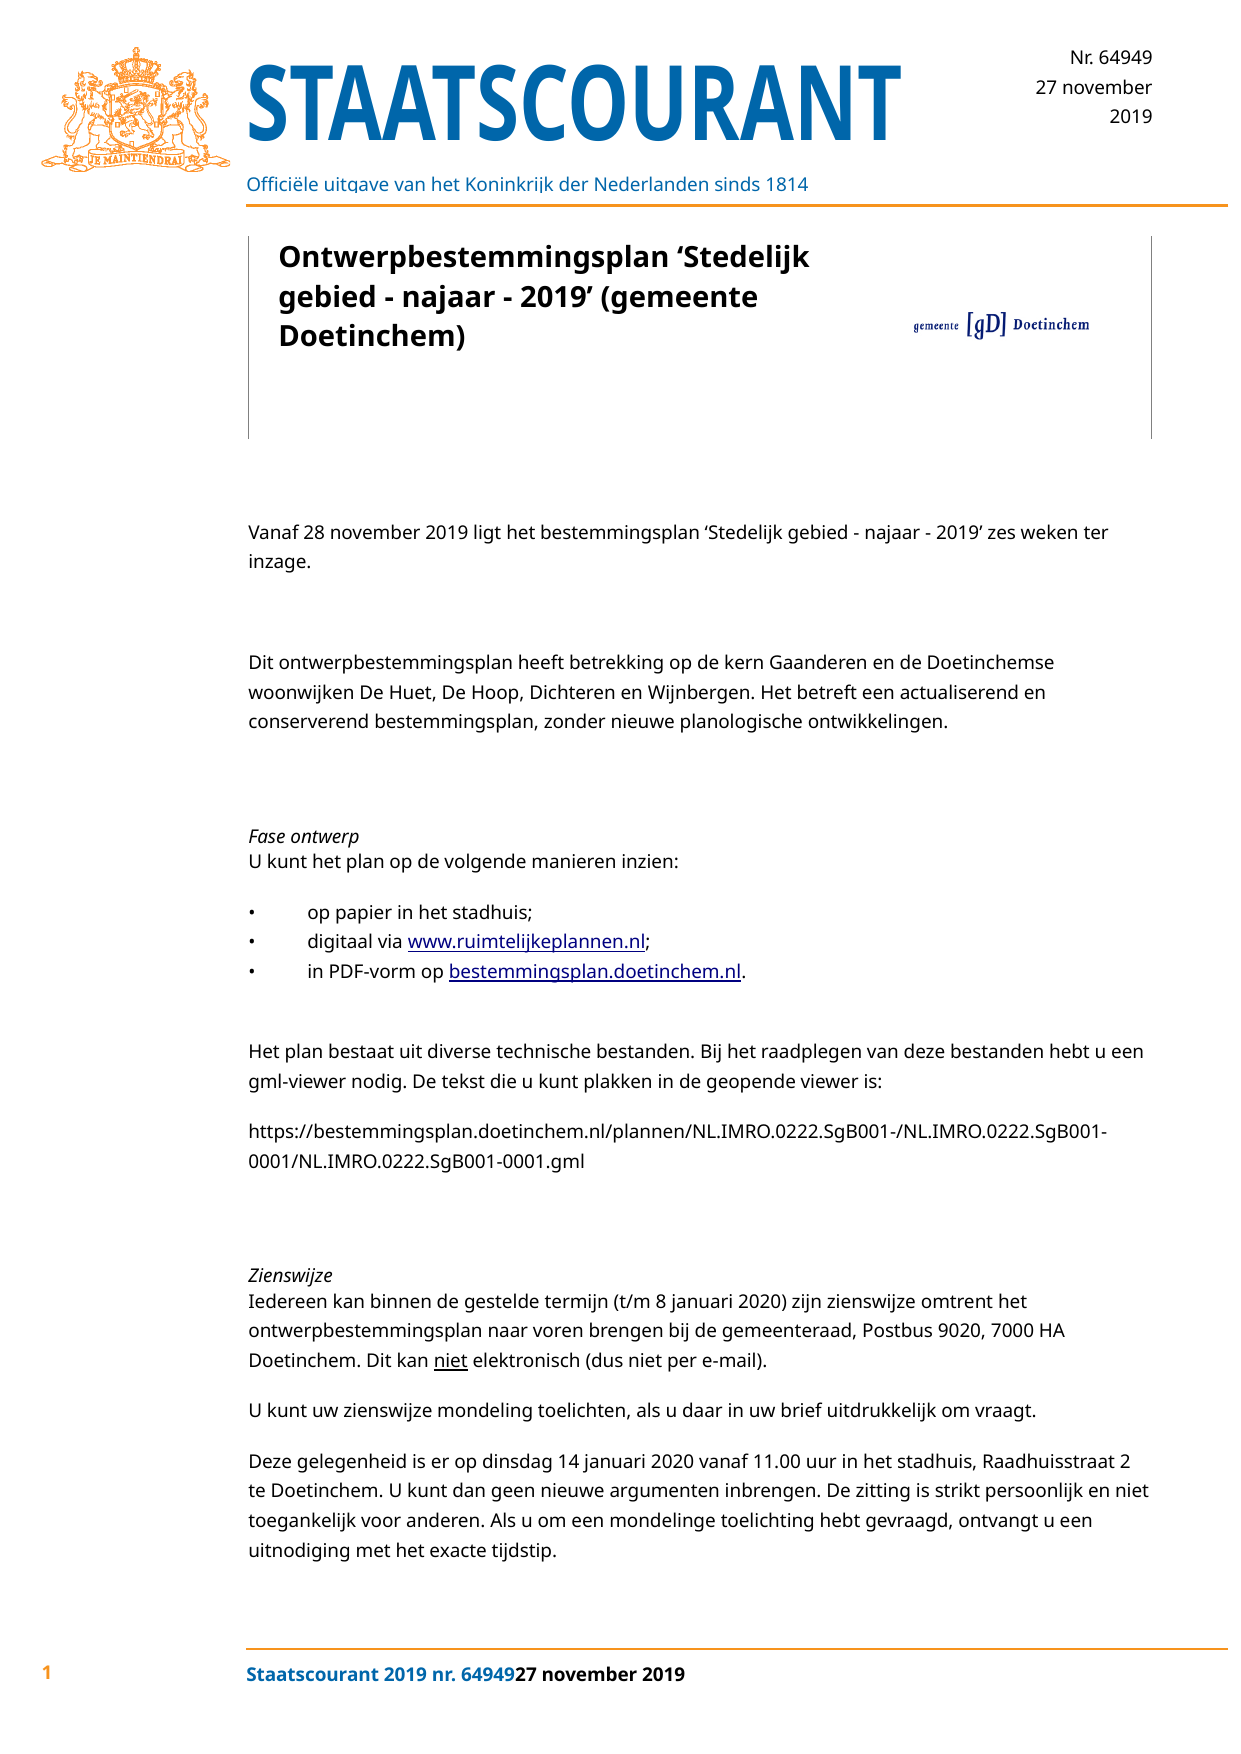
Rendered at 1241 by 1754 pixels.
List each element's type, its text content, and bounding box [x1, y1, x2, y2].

table_header Ontwerpbestemmingsplan ‘Stedelijk gebied - najaar - 2019’ (gemeente Doetinchem) [249, 236, 850, 439]
text https://bestemmingsplan.doetinchem.nl/plannen/NL.IMRO.0222.SgB001-/NL.IMRO.0222.SgB001-0001/NL.IMRO.0222.SgB001-0001.gml [248, 1118, 1152, 1174]
table_header [850, 414, 1151, 439]
text Dit ontwerpbestemmingsplan heeft betrekking op de kern Gaanderen en de Doetinchemse woonwijken De Huet, De Hoop, Dichteren en Wijnbergen. Het betreft een actualiserend en conserverend bestemmingsplan, zonder nieuwe planologische ontwikkelingen. [248, 649, 1152, 734]
list op papier in het stadhuis; [248, 899, 1152, 925]
picture [912, 236, 1090, 414]
picture [41, 47, 231, 172]
text Het plan bestaat uit diverse technische bestanden. Bij het raadplegen van deze bestanden hebt u een gml-viewer nodig. De tekst die u kunt plakken in de geopende viewer is: [248, 1038, 1152, 1094]
text Deze gelegenheid is er op dinsdag 14 januari 2020 vanaf 11.00 uur in het stadhuis, Raadhuisstraat 2 te Doetinchem. U kunt dan geen nieuwe argumenten inbrengen. De zitting is strikt persoonlijk en niet toegankelijk voor anderen. Als u om een mondelinge toelichting hebt gevraagd, ontvangt u een uitnodiging met het exacte tijdstip. [248, 1448, 1152, 1562]
text Fase ontwerp [248, 823, 1152, 849]
text U kunt het plan op de volgende manieren inzien: [248, 849, 1152, 874]
list digitaal via www.ruimtelijkeplannen.nl; [248, 929, 1152, 954]
text U kunt uw zienswijze mondeling toelichten, als u daar in uw brief uitdrukkelijk om vraagt. [248, 1398, 1152, 1423]
text Zienswijze [248, 1262, 1152, 1288]
table_header [1090, 236, 1151, 413]
list in PDF-vorm op bestemmingsplan.doetinchem.nl. [248, 958, 1152, 984]
text Iedereen kan binnen de gestelde termijn (t/m 8 januari 2020) zijn zienswijze omtrent het ontwerpbestemmingsplan naar voren brengen bij de gemeenteraad, Postbus 9020, 7000 HA Doetinchem. Dit kan niet elektronisch (dus niet per e-mail). [248, 1288, 1152, 1373]
text Vanaf 28 november 2019 ligt het bestemmingsplan ‘Stedelijk gebied - najaar - 2019’ zes weken ter inzage. [248, 519, 1152, 574]
table_header [850, 236, 912, 413]
